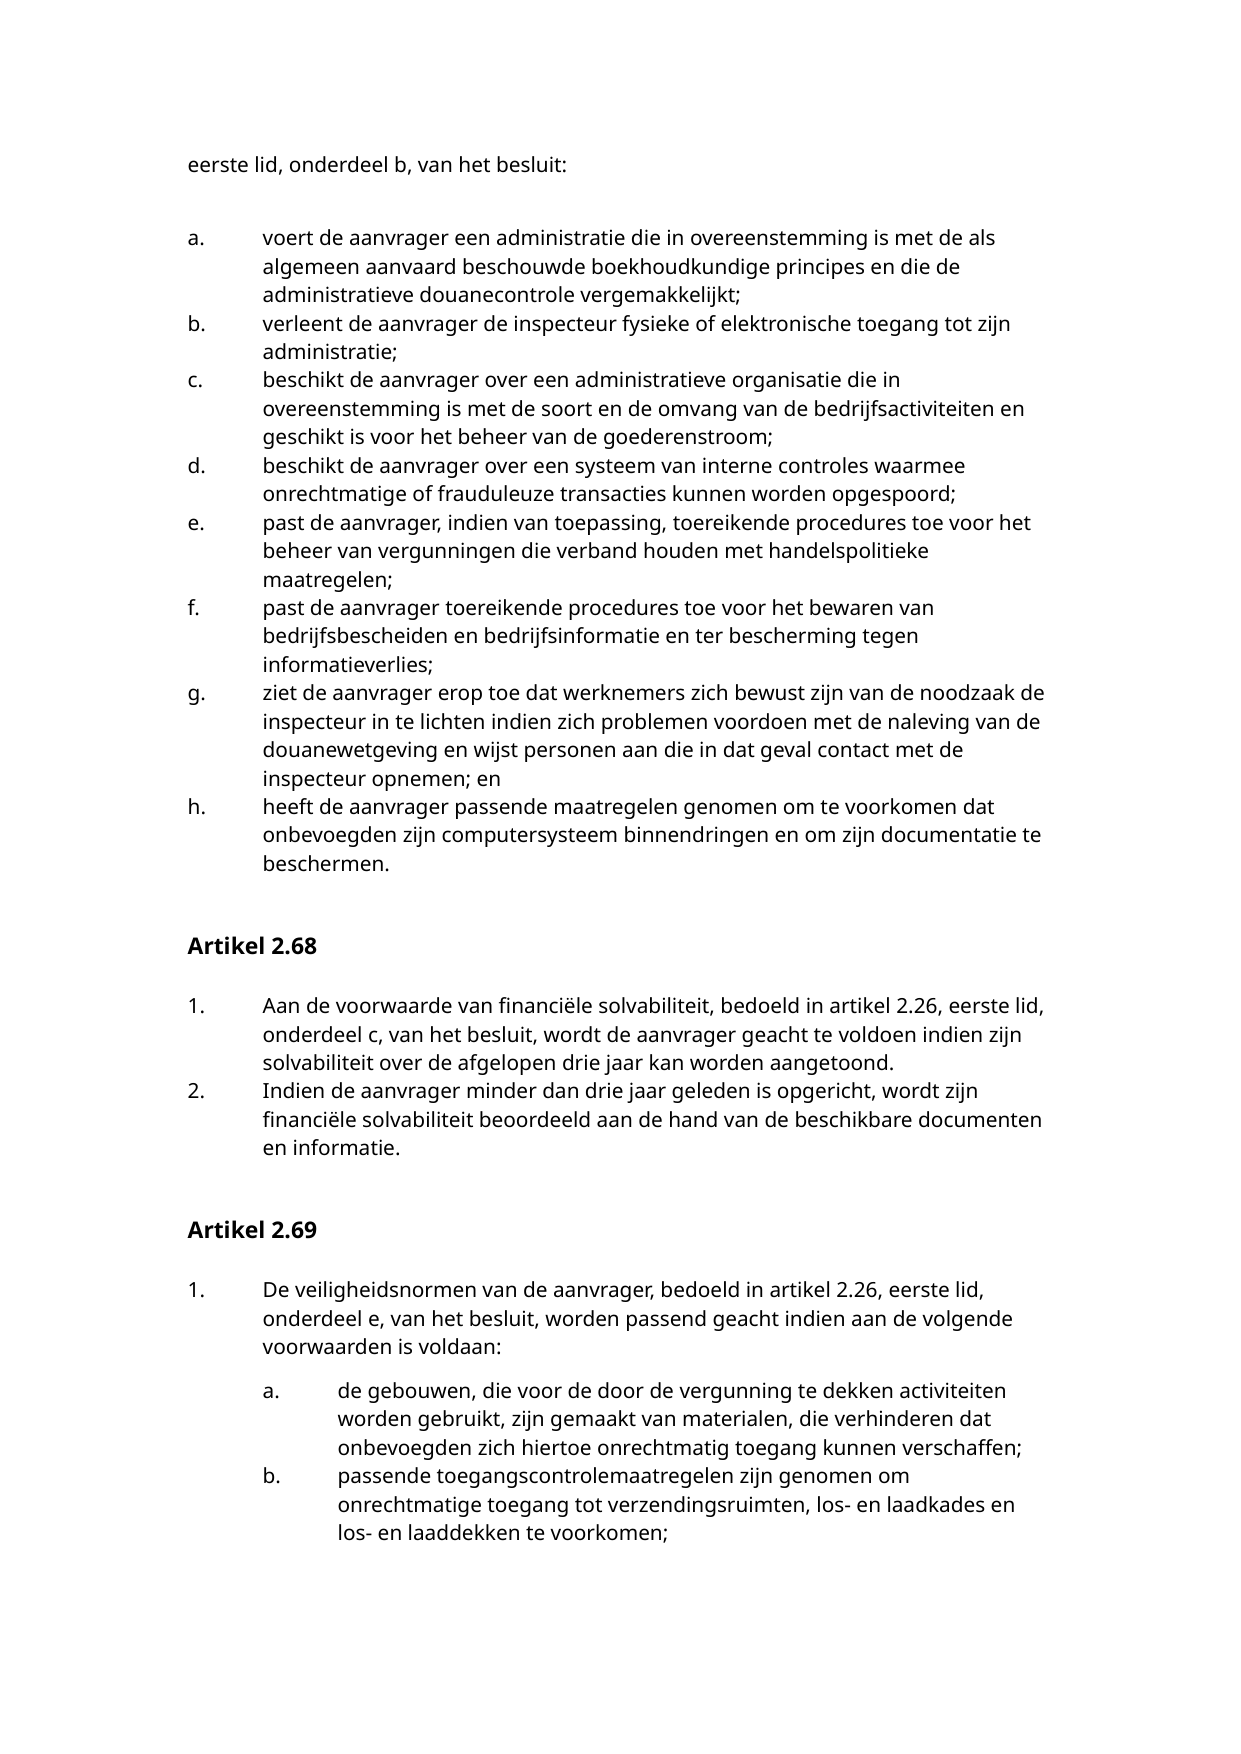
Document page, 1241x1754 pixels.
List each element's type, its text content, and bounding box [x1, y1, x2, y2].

list Aan de voorwaarde van financiële solvabiliteit, bedoeld in artikel 2.26, eerste lid, onderdeel c, van het besluit, wordt de aanvrager geacht te voldoen indien zijn solvabiliteit over de afgelopen drie jaar kan worden aangetoond. [187, 991, 1053, 1077]
list De veiligheidsnormen van de aanvrager, bedoeld in artikel 2.26, eerste lid, onderdeel e, van het besluit, worden passend geacht indien aan de volgende voorwaarden is voldaan: [187, 1276, 1053, 1361]
list voert de aanvrager een administratie die in overeenstemming is met de als algemeen aanvaard beschouwde boekhoudkundige principes en die de administratieve douanecontrole vergemakkelijkt; [187, 223, 1053, 309]
list beschikt de aanvrager over een administratieve organisatie die in overeenstemming is met de soort en de omvang van de bedrijfsactiviteiten en geschikt is voor het beheer van de goederenstroom; [187, 366, 1053, 451]
text eerste lid, onderdeel b, van het besluit: [187, 150, 1053, 178]
list passende toegangscontrolemaatregelen zijn genomen om onrechtmatige toegang tot verzendingsruimten, los- en laadkades en los- en laaddekken te voorkomen; [262, 1461, 1053, 1547]
list de gebouwen, die voor de door de vergunning te dekken activiteiten worden gebruikt, zijn gemaakt van materialen, die verhinderen dat onbevoegden zich hiertoe onrechtmatig toegang kunnen verschaffen; [262, 1376, 1053, 1461]
subtitle Artikel 2.69 [187, 1214, 1053, 1246]
list beschikt de aanvrager over een systeem van interne controles waarmee onrechtmatige of frauduleuze transacties kunnen worden opgespoord; [187, 451, 1053, 508]
list Indien de aanvrager minder dan drie jaar geleden is opgericht, wordt zijn financiële solvabiliteit beoordeeld aan de hand van de beschikbare documenten en informatie. [187, 1077, 1053, 1162]
subtitle Artikel 2.68 [187, 930, 1053, 961]
list heeft de aanvrager passende maatregelen genomen om te voorkomen dat onbevoegden zijn computersysteem binnendringen en om zijn documentatie te beschermen. [187, 792, 1053, 877]
list past de aanvrager toereikende procedures toe voor het bewaren van bedrijfsbescheiden en bedrijfsinformatie en ter bescherming tegen informatieverlies; [187, 593, 1053, 678]
list ziet de aanvrager erop toe dat werknemers zich bewust zijn van de noodzaak de inspecteur in te lichten indien zich problemen voordoen met de naleving van de douanewetgeving en wijst personen aan die in dat geval contact met de inspecteur opnemen; en [187, 678, 1053, 792]
list past de aanvrager, indien van toepassing, toereikende procedures toe voor het beheer van vergunningen die verband houden met handelspolitieke maatregelen; [187, 508, 1053, 593]
list verleent de aanvrager de inspecteur fysieke of elektronische toegang tot zijn administratie; [187, 309, 1053, 366]
